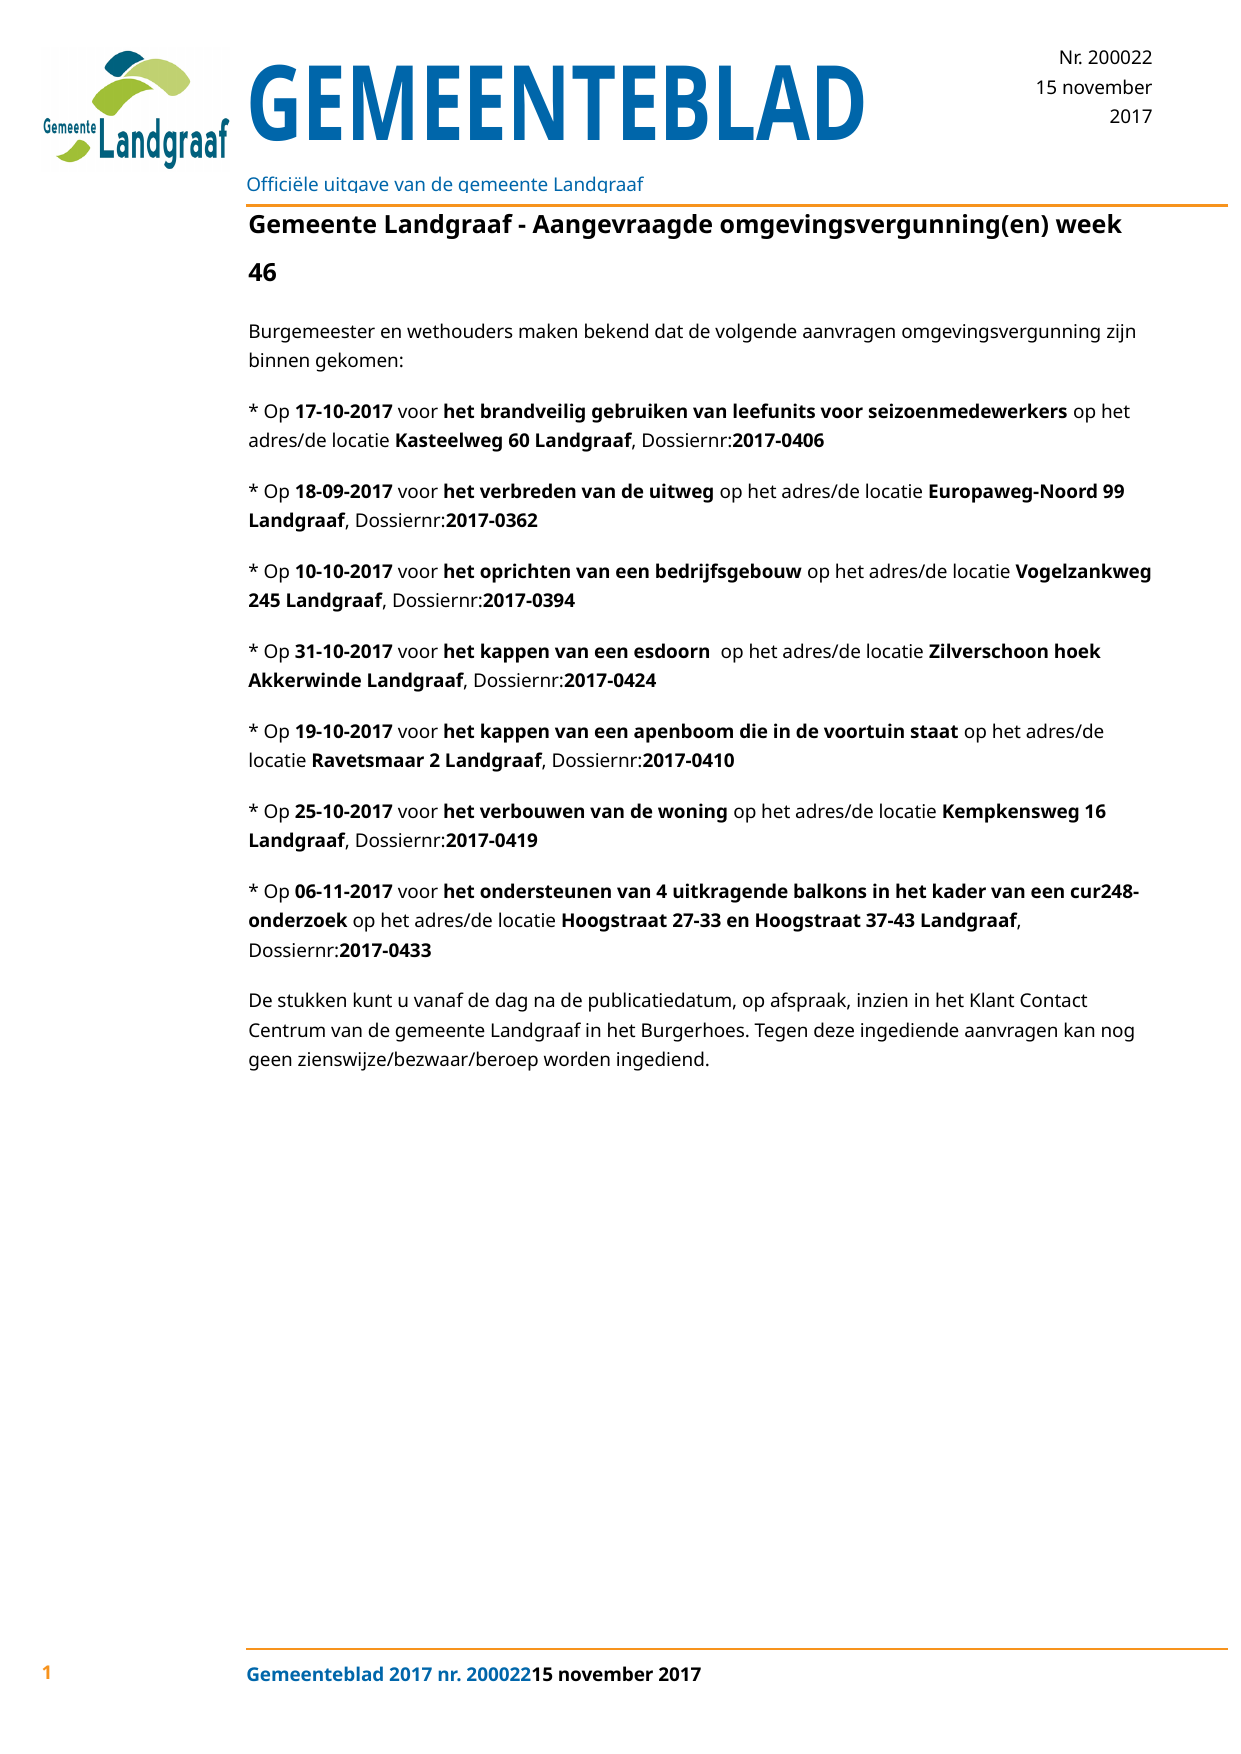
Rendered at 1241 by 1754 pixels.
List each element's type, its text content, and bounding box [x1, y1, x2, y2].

text De stukken kunt u vanaf de dag na de publicatiedatum, op afspraak, inzien in het Klant Contact Centrum van de gemeente Landgraaf in het Burgerhoes. Tegen deze ingediende aanvragen kan nog geen zienswijze/bezwaar/beroep worden ingediend. [248, 987, 1152, 1072]
text * Op 19-10-2017 voor het kappen van een apenboom die in de voortuin staat op het adres/de locatie Ravetsmaar 2 Landgraaf, Dossiernr:2017-0410 [248, 718, 1152, 773]
picture [41, 47, 231, 172]
text * Op 18-09-2017 voor het verbreden van de uitweg op het adres/de locatie Europaweg-Noord 99 Landgraaf, Dossiernr:2017-0362 [248, 478, 1152, 533]
text * Op 31-10-2017 voor het kappen van een esdoorn op het adres/de locatie Zilverschoon hoek Akkerwinde Landgraaf, Dossiernr:2017-0424 [248, 638, 1152, 693]
text Burgemeester en wethouders maken bekend dat de volgende aanvragen omgevingsvergunning zijn binnen gekomen: [248, 318, 1152, 373]
text * Op 17-10-2017 voor het brandveilig gebruiken van leefunits voor seizoenmedewerkers op het adres/de locatie Kasteelweg 60 Landgraaf, Dossiernr:2017-0406 [248, 398, 1152, 453]
text Gemeente Landgraaf - Aangevraagde omgevingsvergunning(en) week 46 [248, 207, 1152, 288]
text * Op 25-10-2017 voor het verbouwen van de woning op het adres/de locatie Kempkensweg 16 Landgraaf, Dossiernr:2017-0419 [248, 798, 1152, 853]
text * Op 06-11-2017 voor het ondersteunen van 4 uitkragende balkons in het kader van een cur248-onderzoek op het adres/de locatie Hoogstraat 27-33 en Hoogstraat 37-43 Landgraaf, Dossiernr:2017-0433 [248, 878, 1152, 963]
text * Op 10-10-2017 voor het oprichten van een bedrijfsgebouw op het adres/de locatie Vogelzankweg 245 Landgraaf, Dossiernr:2017-0394 [248, 558, 1152, 613]
